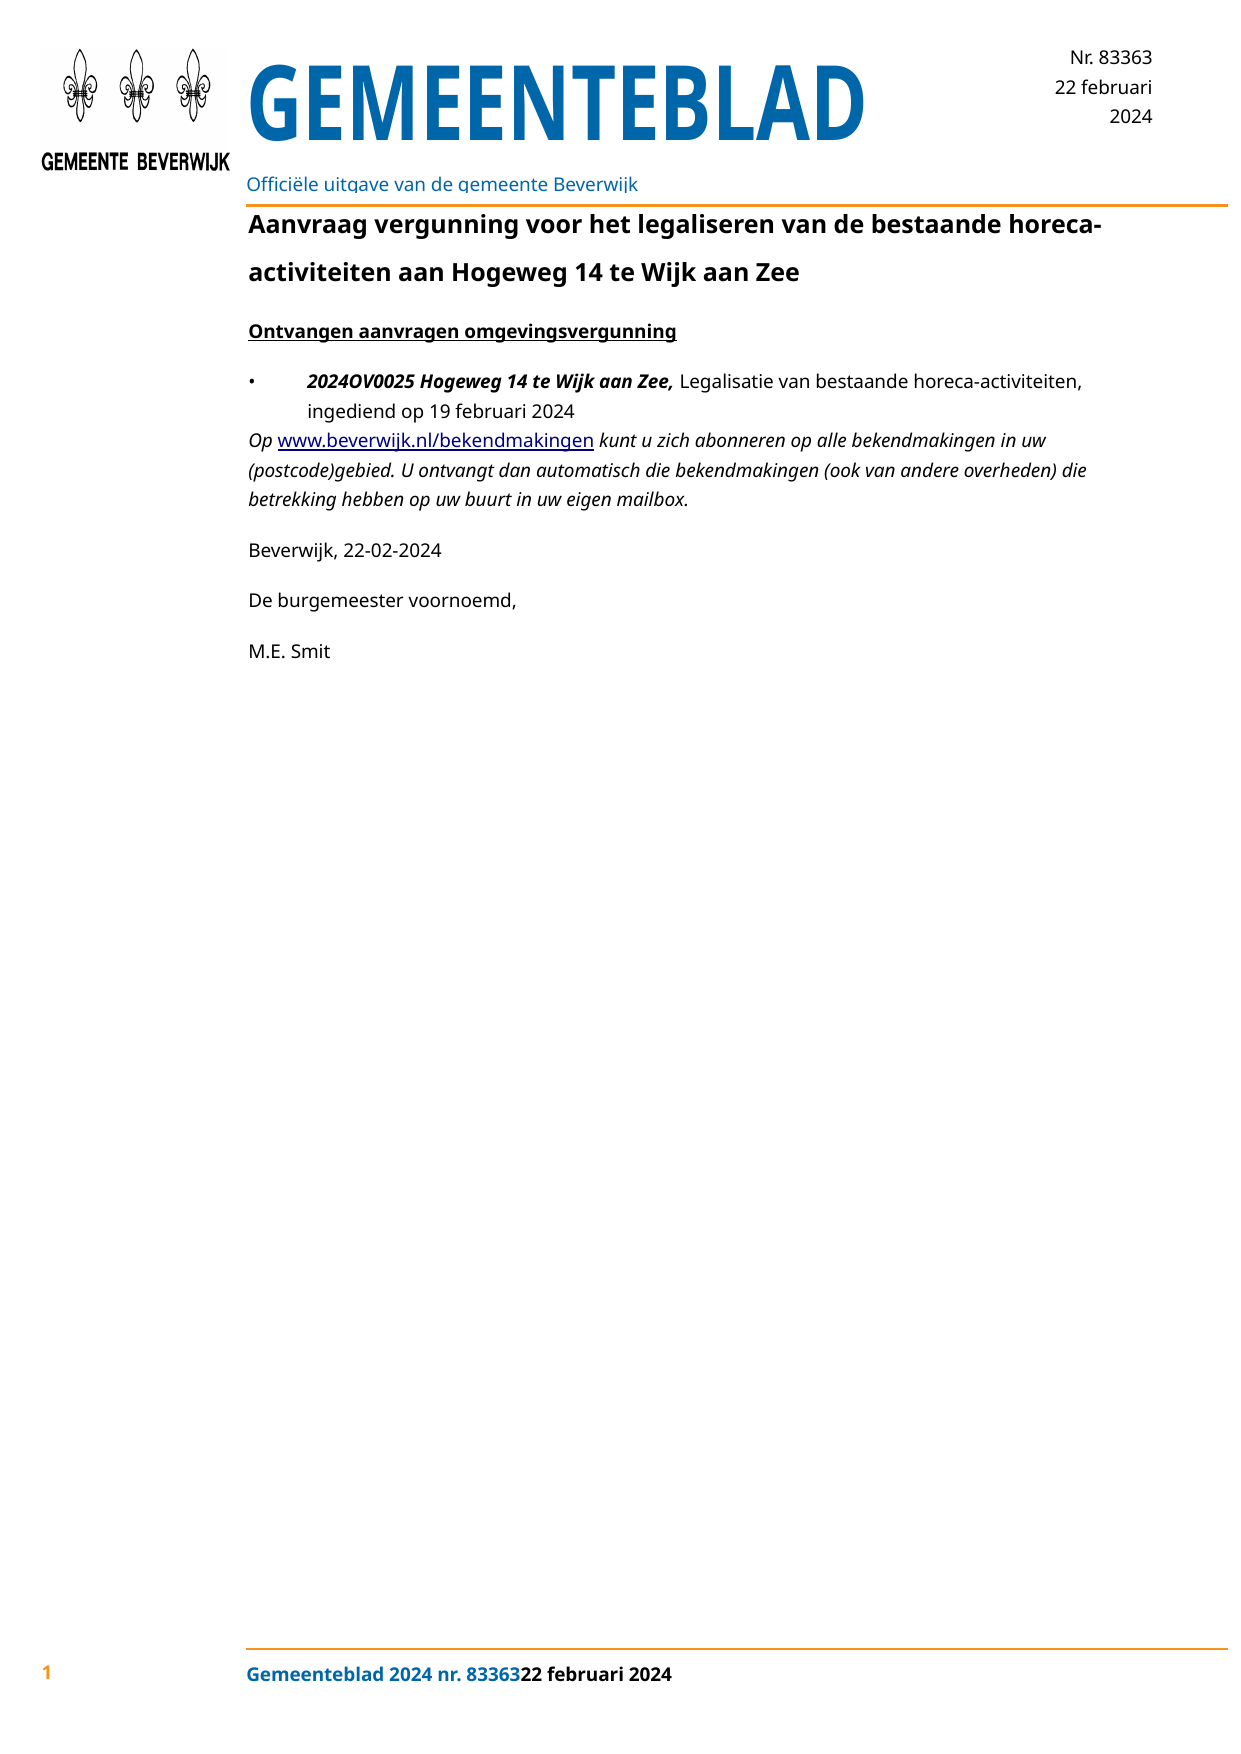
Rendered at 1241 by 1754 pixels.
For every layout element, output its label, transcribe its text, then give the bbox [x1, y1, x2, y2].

text Ontvangen aanvragen omgevingsvergunning [248, 318, 1152, 344]
text Op www.beverwijk.nl/bekendmakingen kunt u zich abonneren op alle bekendmakingen in uw (postcode)gebied. U ontvangt dan automatisch die bekendmakingen (ook van andere overheden) die betrekking hebben op uw buurt in uw eigen mailbox. [248, 427, 1152, 512]
text Aanvraag vergunning voor het legaliseren van de bestaande horeca-activiteiten aan Hogeweg 14 te Wijk aan Zee [248, 207, 1152, 288]
picture [41, 47, 231, 172]
text Beverwijk, 22-02-2024 [248, 537, 1152, 563]
text M.E. Smit [248, 638, 1152, 664]
text De burgemeester voornoemd, [248, 587, 1152, 613]
list 2024OV0025 Hogeweg 14 te Wijk aan Zee, Legalisatie van bestaande horeca-activiteiten, ingediend op 19 februari 2024 [248, 368, 1152, 424]
